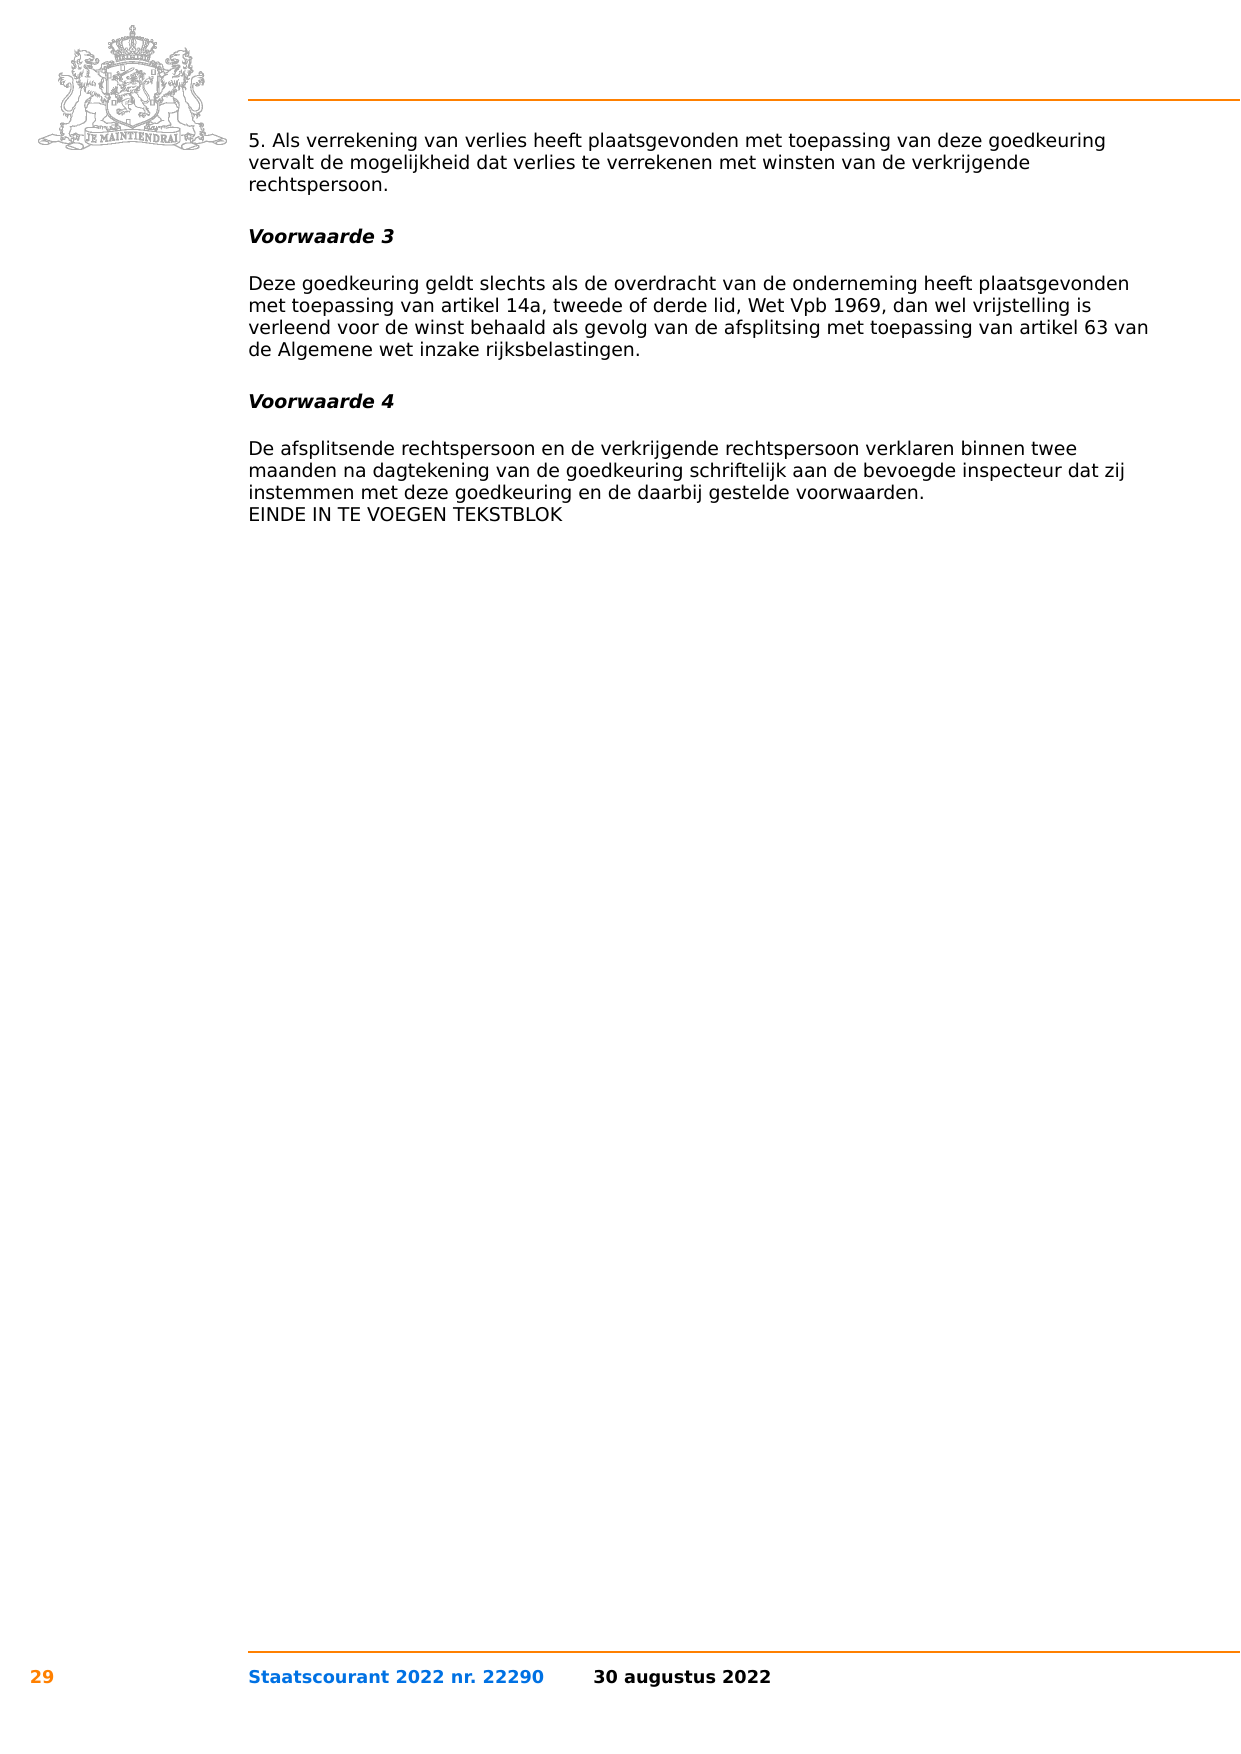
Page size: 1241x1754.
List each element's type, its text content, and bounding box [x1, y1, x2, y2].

text Deze goedkeuring geldt slechts als de overdracht van de onderneming heeft plaatsgevonden met toepassing van artikel 14a, tweede of derde lid, Wet Vpb 1969, dan wel vrijstelling is verleend voor de winst behaald als gevolg van de afsplitsing met toepassing van artikel 63 van de Algemene wet inzake rijksbelastingen. [248, 273, 1163, 361]
text 5. Als verrekening van verlies heeft plaatsgevonden met toepassing van deze goedkeuring vervalt de mogelijkheid dat verlies te verrekenen met winsten van de verkrijgende rechtspersoon. [248, 130, 1163, 196]
picture [38, 25, 227, 150]
text De afsplitsende rechtspersoon en de verkrijgende rechtspersoon verklaren binnen twee maanden na dagtekening van de goedkeuring schriftelijk aan de bevoegde inspecteur dat zij instemmen met deze goedkeuring en de daarbij gestelde voorwaarden. [248, 438, 1163, 504]
text EINDE IN TE VOEGEN TEKSTBLOK [248, 504, 1163, 526]
subtitle Voorwaarde 4 [248, 391, 1163, 413]
subtitle Voorwaarde 3 [248, 226, 1163, 248]
